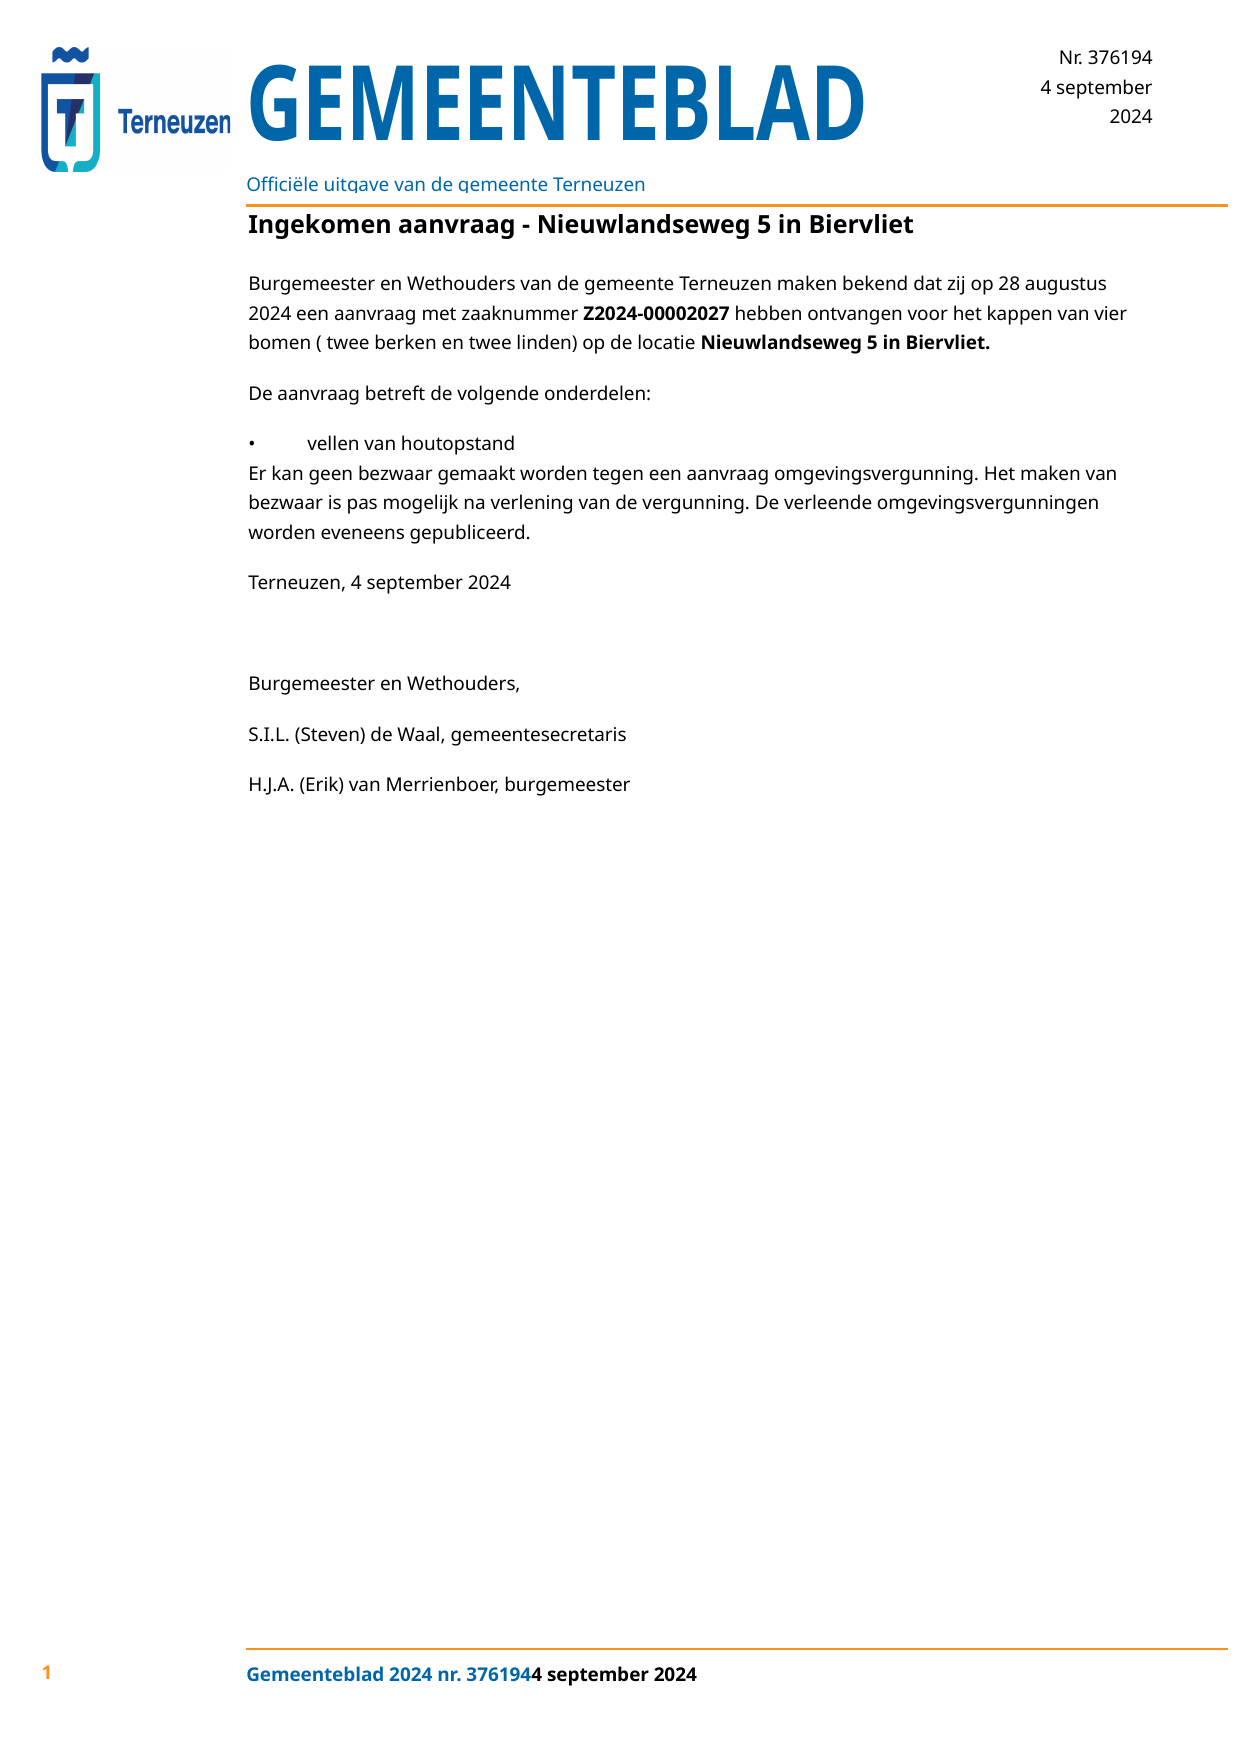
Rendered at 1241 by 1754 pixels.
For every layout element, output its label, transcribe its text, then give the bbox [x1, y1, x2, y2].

picture [41, 47, 231, 172]
text De aanvraag betreft de volgende onderdelen: [248, 380, 1152, 406]
text Er kan geen bezwaar gemaakt worden tegen een aanvraag omgevingsvergunning. Het maken van bezwaar is pas mogelijk na verlening van de vergunning. De verleende omgevingsvergunningen worden eveneens gepubliceerd. [248, 460, 1152, 545]
text Burgemeester en Wethouders van de gemeente Terneuzen maken bekend dat zij op 28 augustus 2024 een aanvraag met zaaknummer Z2024-00002027 hebben ontvangen voor het kappen van vier bomen ( twee berken en twee linden) op de locatie Nieuwlandseweg 5 in Biervliet. [248, 270, 1152, 355]
text Burgemeester en Wethouders, [248, 670, 1152, 696]
text Terneuzen, 4 september 2024 [248, 569, 1152, 595]
text S.I.L. (Steven) de Waal, gemeentesecretaris [248, 721, 1152, 746]
text Ingekomen aanvraag - Nieuwlandseweg 5 in Biervliet [248, 207, 1152, 241]
text H.J.A. (Erik) van Merrienboer, burgemeester [248, 771, 1152, 797]
list vellen van houtopstand [248, 430, 1152, 456]
